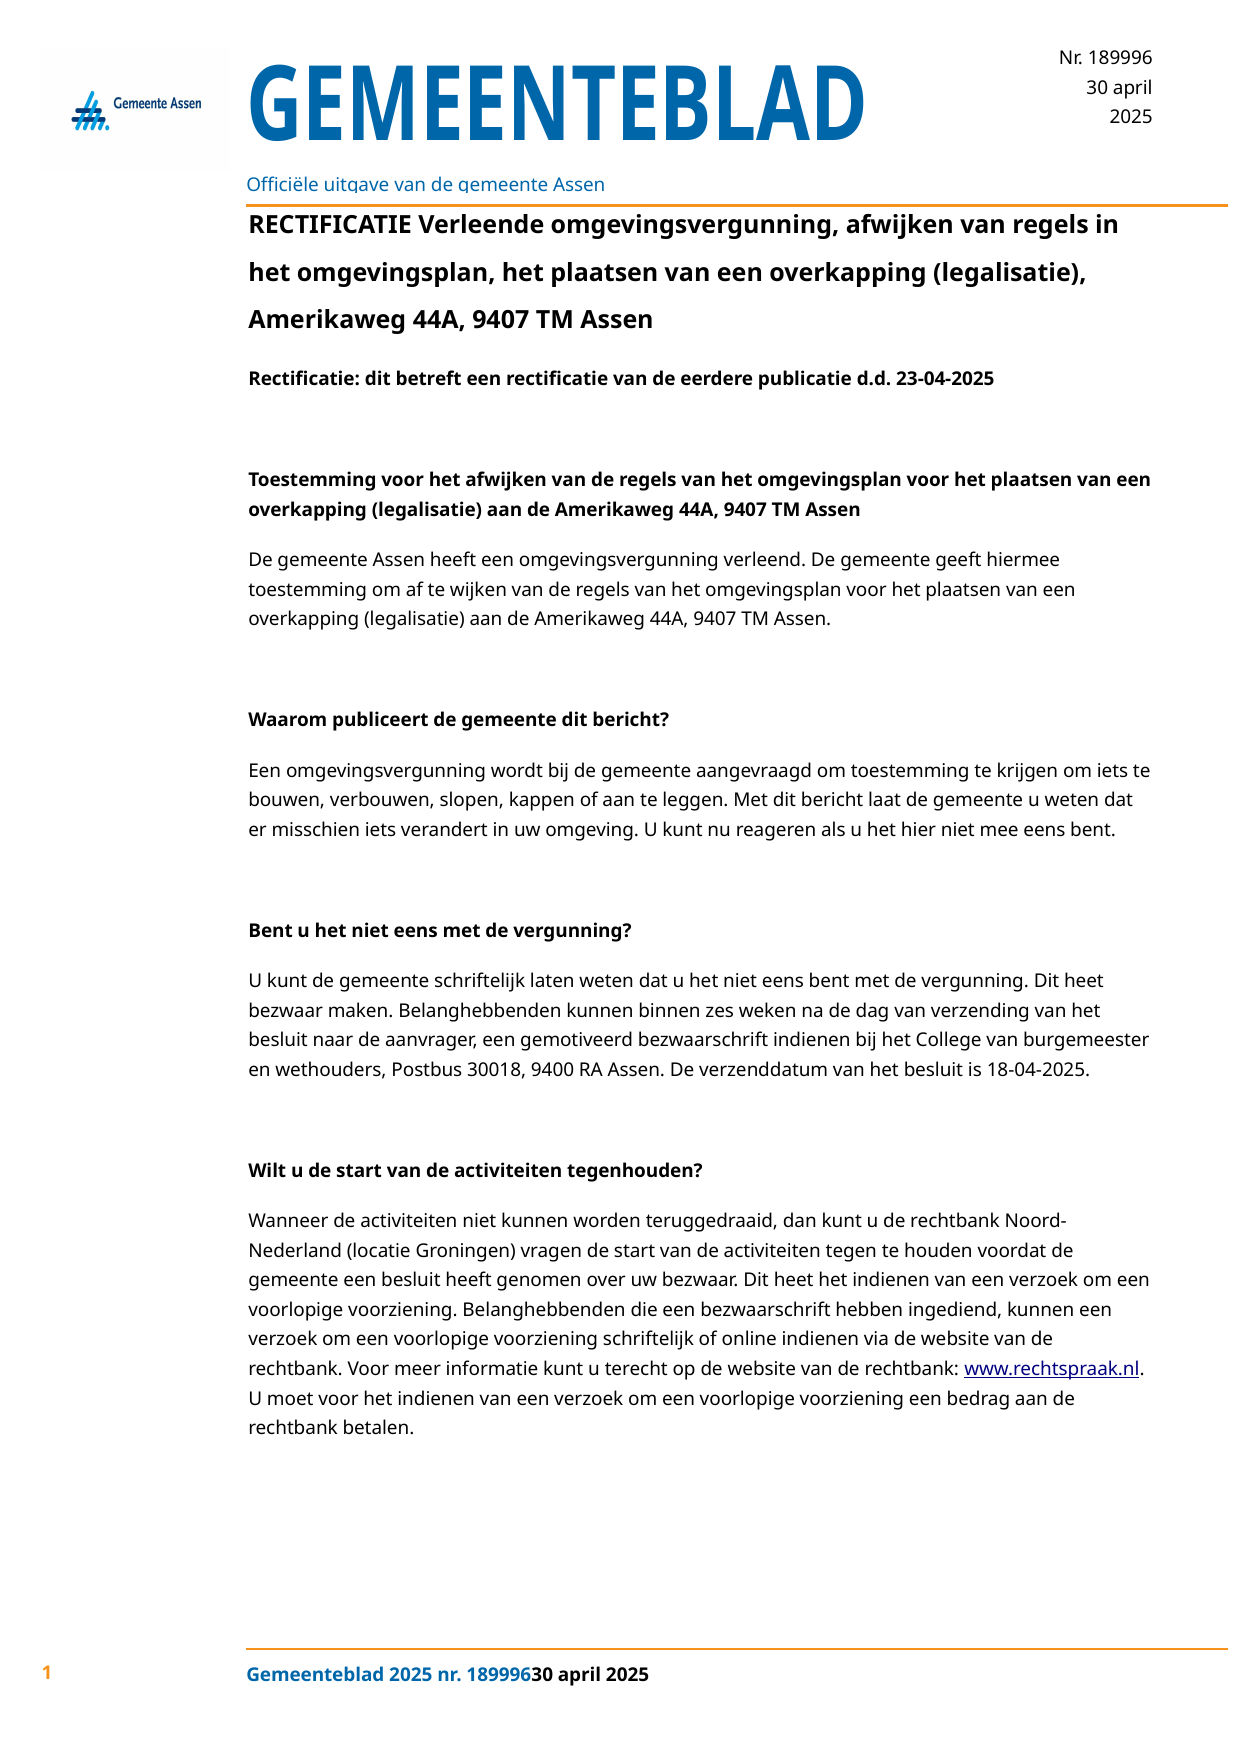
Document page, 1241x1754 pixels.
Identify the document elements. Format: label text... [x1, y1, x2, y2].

text U kunt de gemeente schriftelijk laten weten dat u het niet eens bent met de vergunning. Dit heet bezwaar maken. Belanghebbenden kunnen binnen zes weken na de dag van verzending van het besluit naar de aanvrager, een gemotiveerd bezwaarschrift indienen bij het College van burgemeester en wethouders, Postbus 30018, 9400 RA Assen. De verzenddatum van het besluit is 18-04-2025. [248, 967, 1152, 1082]
text Waarom publiceert de gemeente dit bericht? [248, 706, 1152, 732]
text Toestemming voor het afwijken van de regels van het omgevingsplan voor het plaatsen van een overkapping (legalisatie) aan de Amerikaweg 44A, 9407 TM Assen [248, 466, 1152, 522]
picture [41, 47, 231, 172]
text Bent u het niet eens met de vergunning? [248, 917, 1152, 942]
text Rectificatie: dit betreft een rectificatie van de eerdere publicatie d.d. 23-04-2025 [248, 366, 1152, 391]
text Wanneer de activiteiten niet kunnen worden teruggedraaid, dan kunt u de rechtbank Noord-Nederland (locatie Groningen) vragen de start van de activiteiten tegen te houden voordat de gemeente een besluit heeft genomen over uw bezwaar. Dit heet het indienen van een verzoek om een voorlopige voorziening. Belanghebbenden die een bezwaarschrift hebben ingediend, kunnen een verzoek om een voorlopige voorziening schriftelijk of online indienen via de website van de rechtbank. Voor meer informatie kunt u terecht op de website van de rechtbank: www.rechtspraak.nl. U moet voor het indienen van een verzoek om een voorlopige voorziening een bedrag aan de rechtbank betalen. [248, 1207, 1152, 1440]
text RECTIFICATIE Verleende omgevingsvergunning, afwijken van regels in het omgevingsplan, het plaatsen van een overkapping (legalisatie), Amerikaweg 44A, 9407 TM Assen [248, 207, 1152, 336]
text Wilt u de start van de activiteiten tegenhouden? [248, 1157, 1152, 1182]
text De gemeente Assen heeft een omgevingsvergunning verleend. De gemeente geeft hiermee toestemming om af te wijken van de regels van het omgevingsplan voor het plaatsen van een overkapping (legalisatie) aan de Amerikaweg 44A, 9407 TM Assen. [248, 546, 1152, 631]
text Een omgevingsvergunning wordt bij de gemeente aangevraagd om toestemming te krijgen om iets te bouwen, verbouwen, slopen, kappen of aan te leggen. Met dit bericht laat de gemeente u weten dat er misschien iets verandert in uw omgeving. U kunt nu reageren als u het hier niet mee eens bent. [248, 757, 1152, 842]
